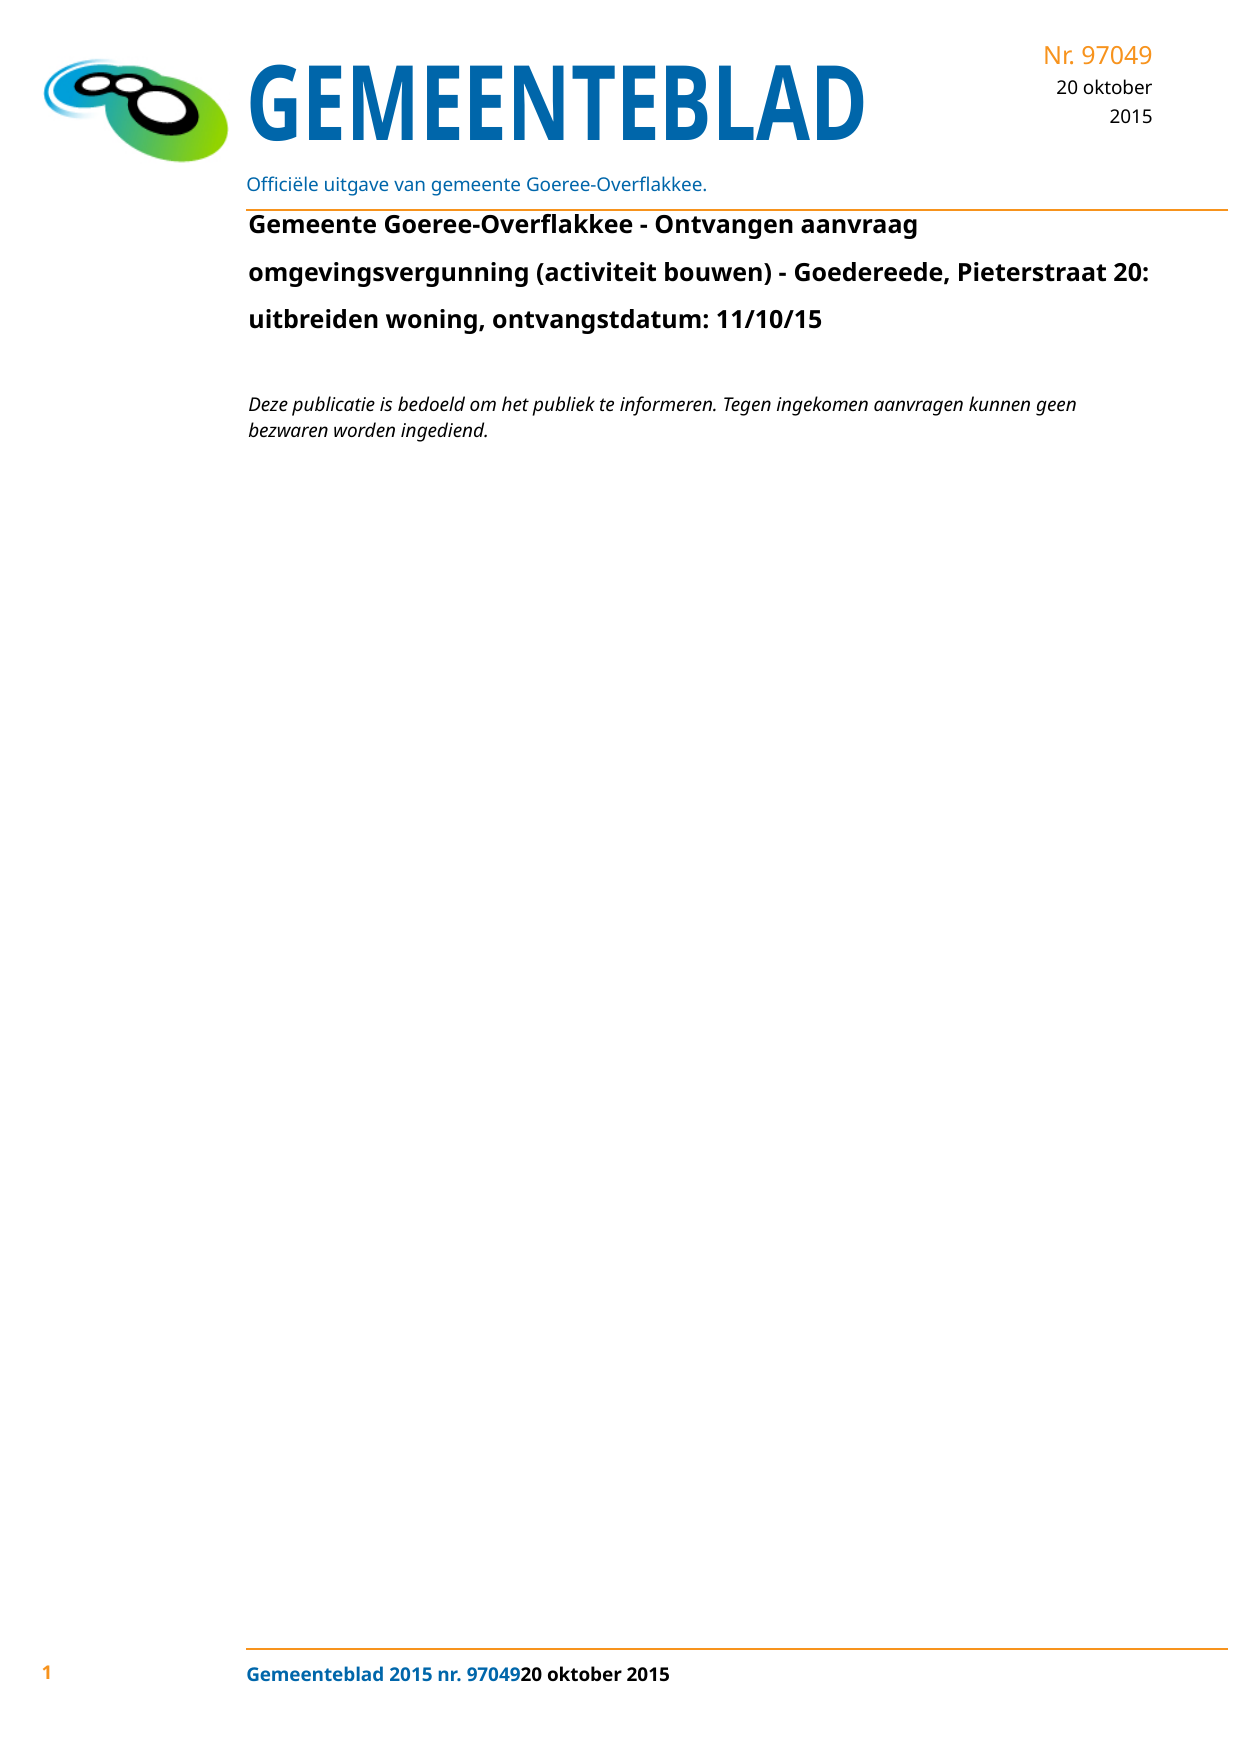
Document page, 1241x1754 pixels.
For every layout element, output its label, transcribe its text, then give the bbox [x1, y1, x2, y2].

picture [41, 47, 231, 172]
text Deze publicatie is bedoeld om het publiek te informeren. Tegen ingekomen aanvragen kunnen geen bezwaren worden ingediend. [248, 391, 1152, 443]
text Gemeente Goeree-Overflakkee - Ontvangen aanvraag omgevingsvergunning (activiteit bouwen) - Goedereede, Pieterstraat 20: uitbreiden woning, ontvangstdatum: 11/10/15 [248, 211, 1152, 336]
